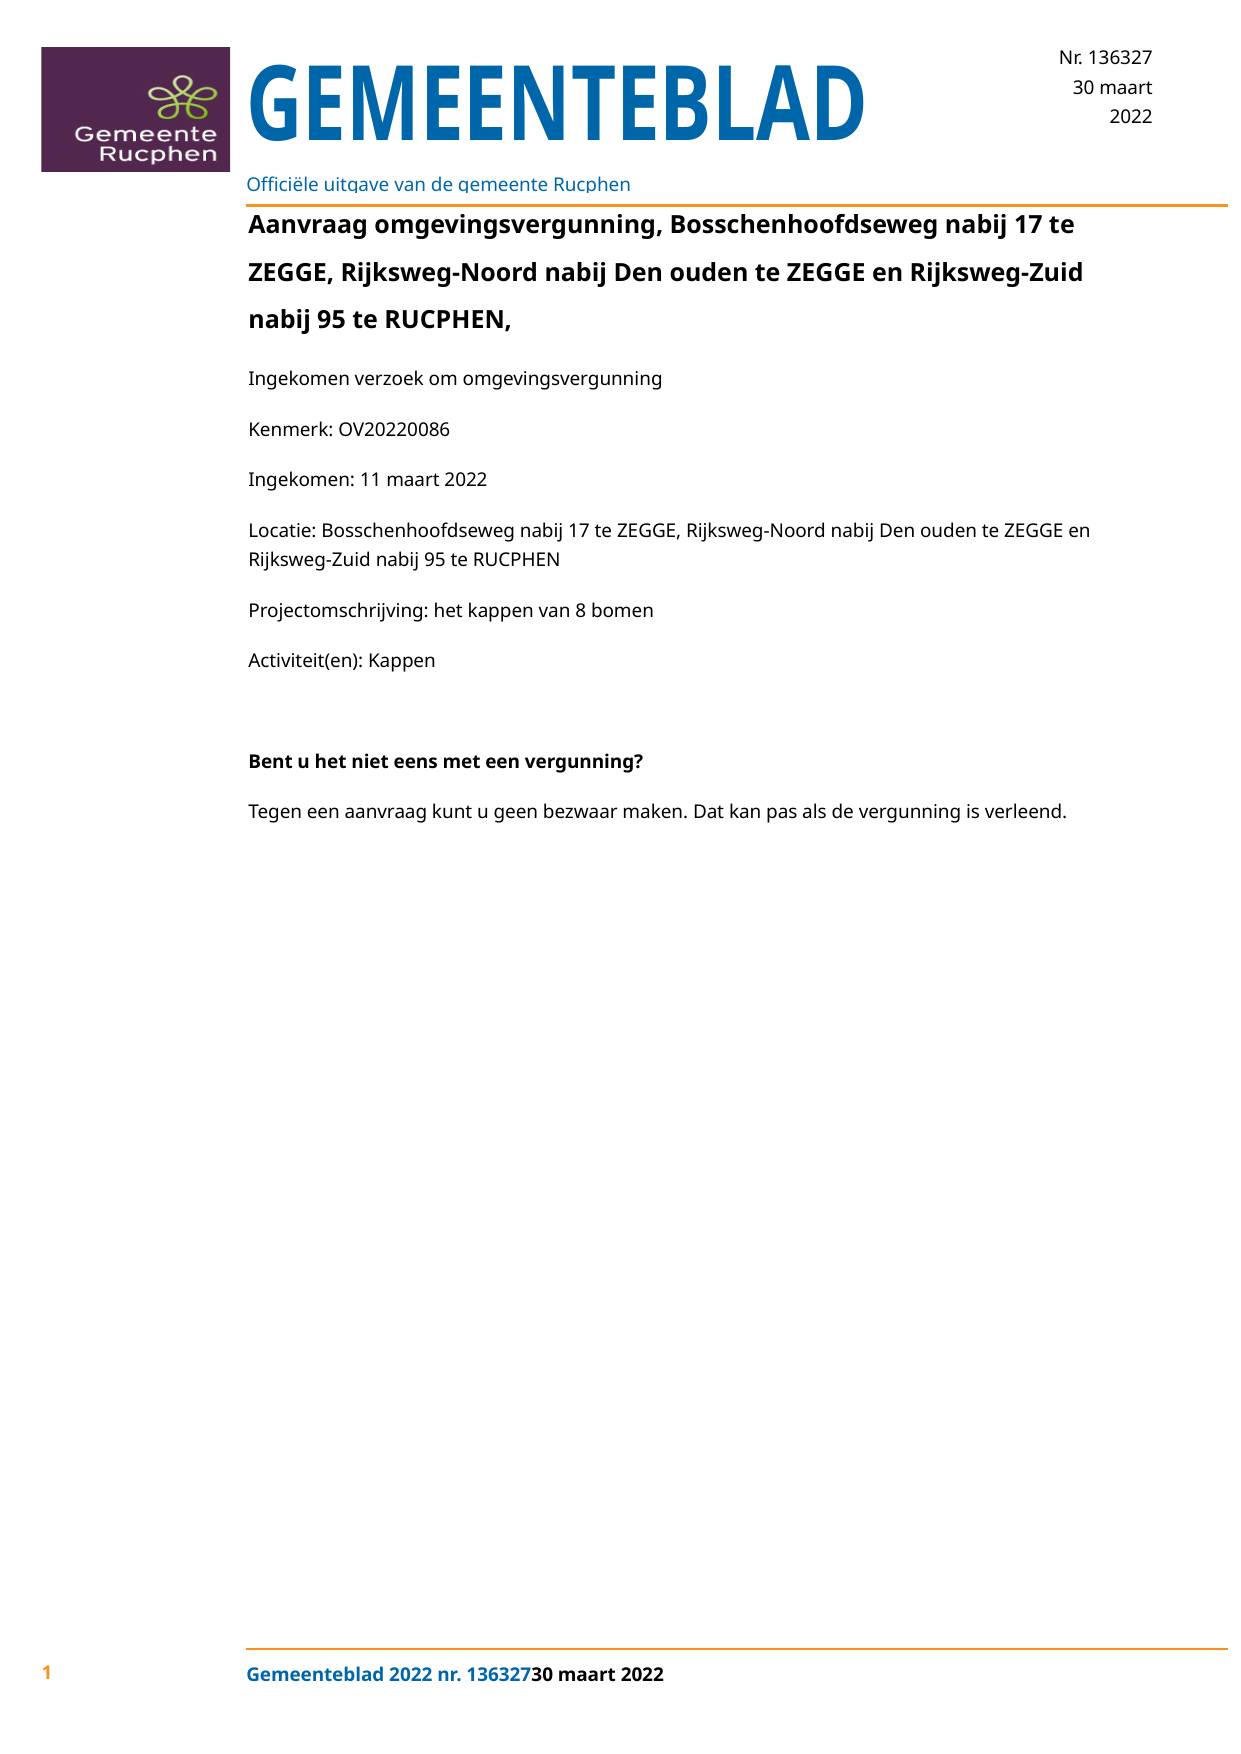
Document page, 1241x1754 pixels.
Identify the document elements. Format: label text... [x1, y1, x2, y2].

text Kenmerk: OV20220086 [248, 416, 1152, 442]
text Tegen een aanvraag kunt u geen bezwaar maken. Dat kan pas als de vergunning is verleend. [248, 798, 1152, 824]
text Activiteit(en): Kappen [248, 647, 1152, 673]
text Locatie: Bosschenhoofdseweg nabij 17 te ZEGGE, Rijksweg-Noord nabij Den ouden te ZEGGE en Rijksweg-Zuid nabij 95 te RUCPHEN [248, 517, 1152, 572]
text Aanvraag omgevingsvergunning, Bosschenhoofdseweg nabij 17 te ZEGGE, Rijksweg-Noord nabij Den ouden te ZEGGE en Rijksweg-Zuid nabij 95 te RUCPHEN, [248, 207, 1152, 336]
text Ingekomen: 11 maart 2022 [248, 466, 1152, 492]
text Projectomschrijving: het kappen van 8 bomen [248, 597, 1152, 622]
picture [41, 47, 231, 172]
text Ingekomen verzoek om omgevingsvergunning [248, 366, 1152, 391]
text Bent u het niet eens met een vergunning? [248, 748, 1152, 774]
